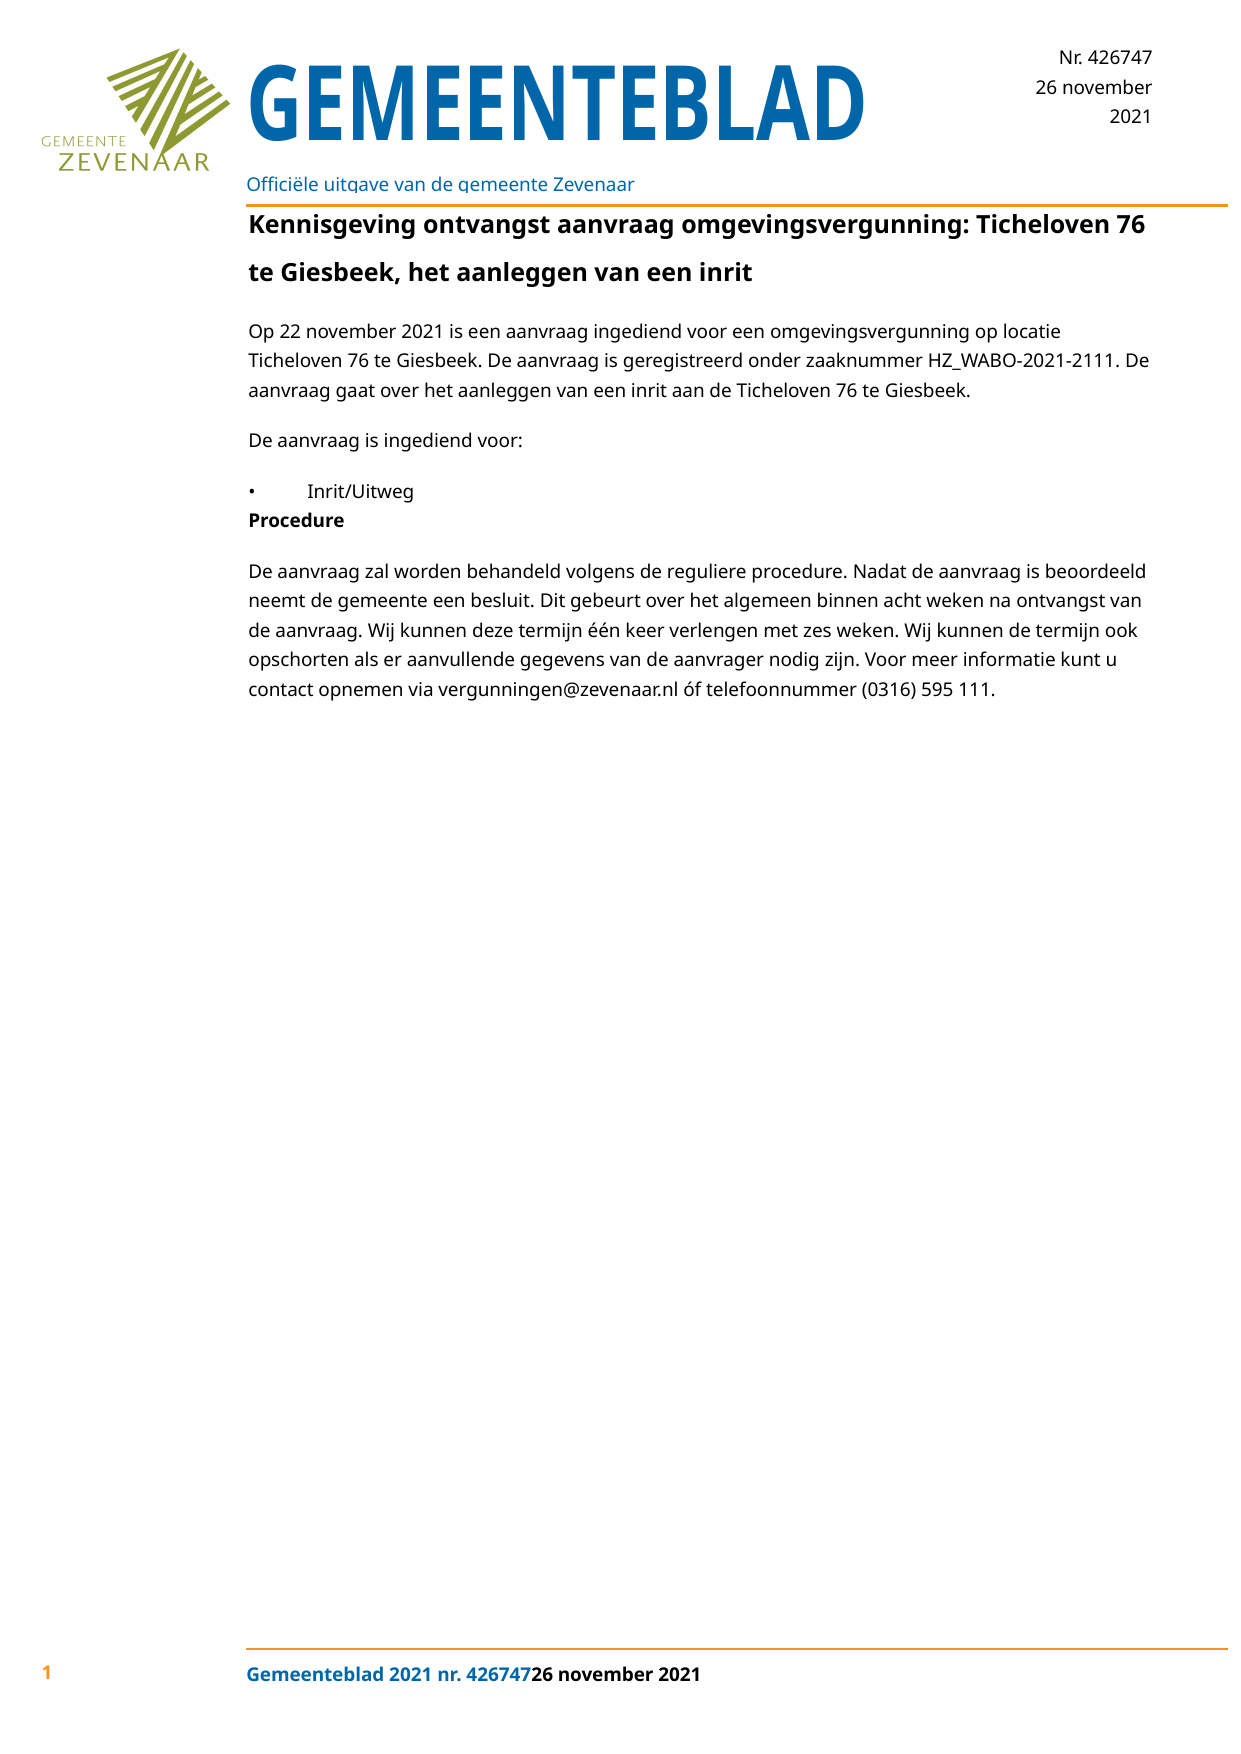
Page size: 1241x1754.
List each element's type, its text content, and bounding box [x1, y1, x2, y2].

text Kennisgeving ontvangst aanvraag omgevingsvergunning: Ticheloven 76 te Giesbeek, het aanleggen van een inrit [248, 207, 1152, 288]
picture [41, 47, 231, 172]
list Inrit/Uitweg [248, 478, 1152, 504]
text Procedure [248, 507, 1152, 533]
text Op 22 november 2021 is een aanvraag ingediend voor een omgevingsvergunning op locatie Ticheloven 76 te Giesbeek. De aanvraag is geregistreerd onder zaaknummer HZ_WABO-2021-2111. De aanvraag gaat over het aanleggen van een inrit aan de Ticheloven 76 te Giesbeek. [248, 318, 1152, 403]
text De aanvraag zal worden behandeld volgens de reguliere procedure. Nadat de aanvraag is beoordeeld neemt de gemeente een besluit. Dit gebeurt over het algemeen binnen acht weken na ontvangst van de aanvraag. Wij kunnen deze termijn één keer verlengen met zes weken. Wij kunnen de termijn ook opschorten als er aanvullende gegevens van de aanvrager nodig zijn. Voor meer informatie kunt u contact opnemen via vergunningen@zevenaar.nl óf telefoonnummer (0316) 595 111. [248, 558, 1152, 702]
text De aanvraag is ingediend voor: [248, 427, 1152, 453]
